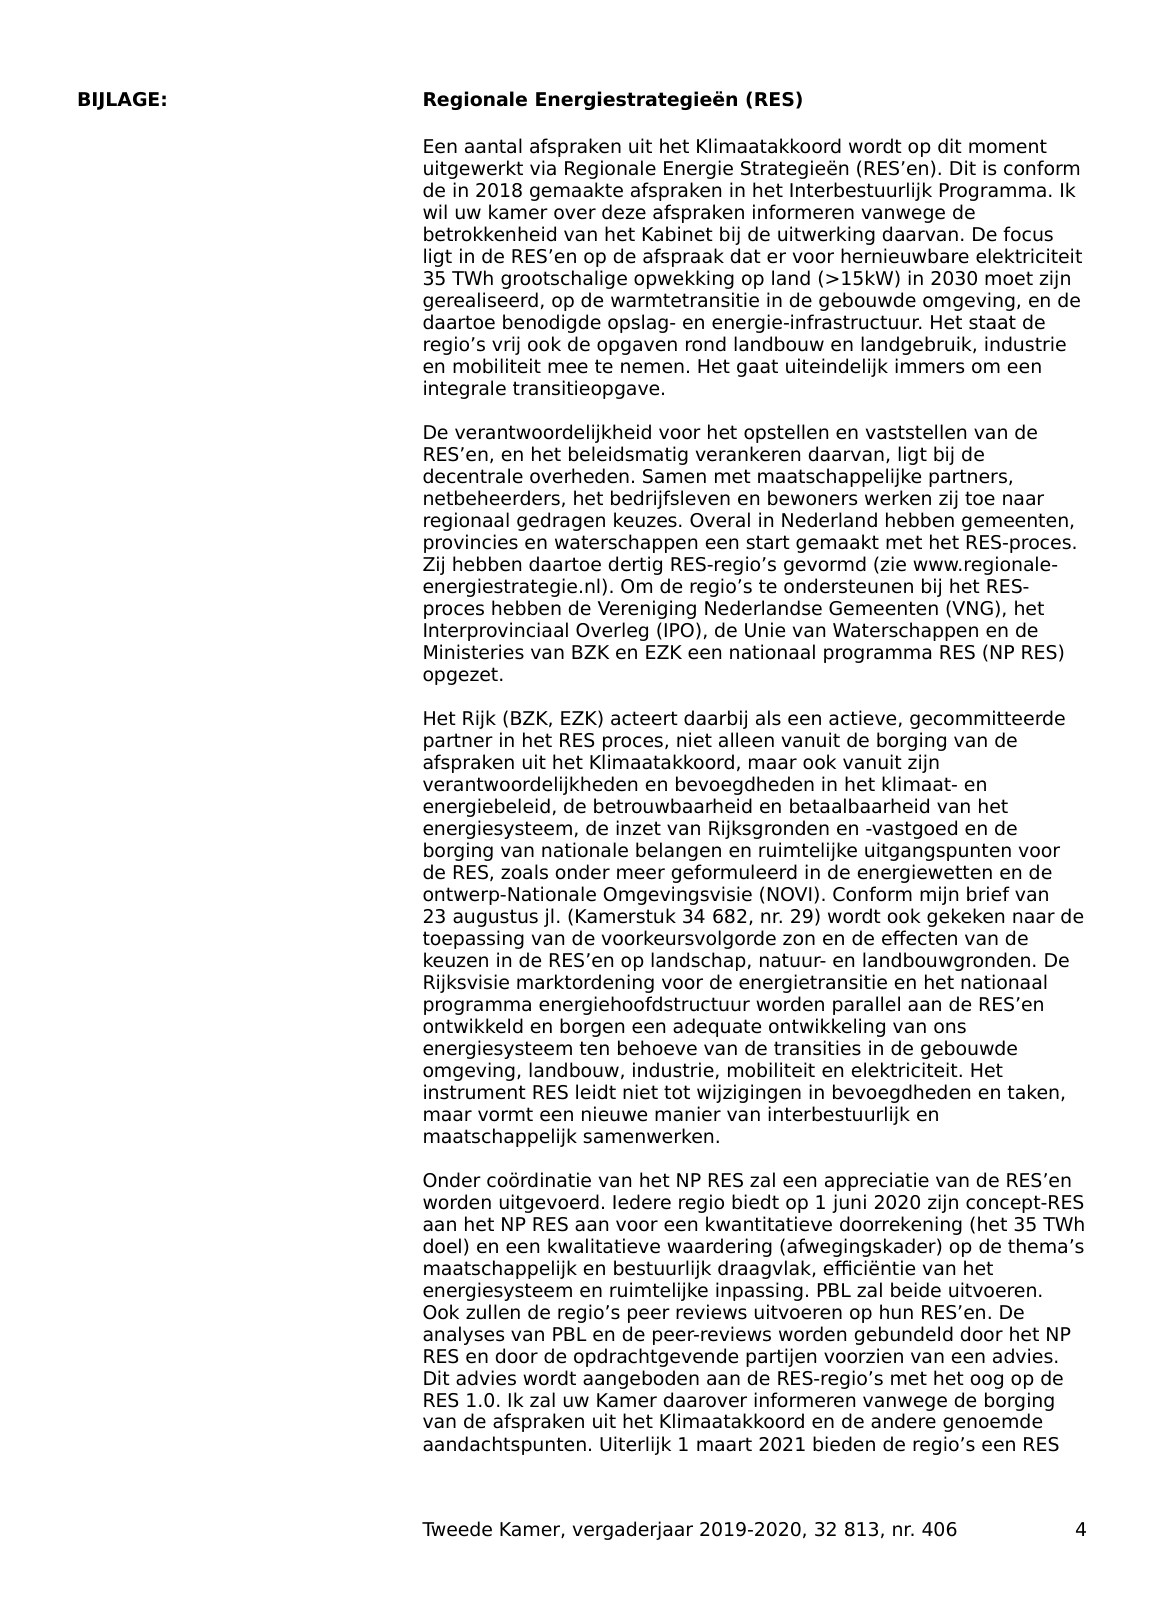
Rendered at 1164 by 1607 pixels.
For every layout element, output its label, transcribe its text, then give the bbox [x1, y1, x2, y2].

text Het Rijk (BZK, EZK) acteert daarbij als een actieve, gecommitteerde partner in het RES proces, niet alleen vanuit de borging van de afspraken uit het Klimaatakkoord, maar ook vanuit zijn verantwoordelijkheden en bevoegdheden in het klimaat- en energiebeleid, de betrouwbaarheid en betaalbaarheid van het energiesysteem, de inzet van Rijksgronden en -vastgoed en de borging van nationale belangen en ruimtelijke uitgangspunten voor de RES, zoals onder meer geformuleerd in de energiewetten en de ontwerp-Nationale Omgevingsvisie (NOVI). Conform mijn brief van 23 augustus jl. (Kamerstuk 34 682, nr. 29) wordt ook gekeken naar de toepassing van de voorkeursvolgorde zon en de effecten van de keuzen in de RES’en op landschap, natuur- en landbouwgronden. De Rijksvisie marktordening voor de energietransitie en het nationaal programma energiehoofdstructuur worden parallel aan de RES’en ontwikkeld en borgen een adequate ontwikkeling van ons energiesysteem ten behoeve van de transities in de gebouwde omgeving, landbouw, industrie, mobiliteit en elektriciteit. Het instrument RES leidt niet tot wijzigingen in bevoegdheden en taken, maar vormt een nieuwe manier van interbestuurlijk en maatschappelijk samenwerken. [422, 708, 1087, 1147]
text Een aantal afspraken uit het Klimaatakkoord wordt op dit moment uitgewerkt via Regionale Energie Strategieën (RES’en). Dit is conform de in 2018 gemaakte afspraken in het Interbestuurlijk Programma. Ik wil uw kamer over deze afspraken informeren vanwege de betrokkenheid van het Kabinet bij de uitwerking daarvan. De focus ligt in de RES’en op de afspraak dat er voor hernieuwbare elektriciteit 35 TWh grootschalige opwekking op land (>15kW) in 2030 moet zijn gerealiseerd, op de warmtetransitie in de gebouwde omgeving, en de daartoe benodigde opslag- en energie-infrastructuur. Het staat de regio’s vrij ook de opgaven rond landbouw en landgebruik, industrie en mobiliteit mee te nemen. Het gaat uiteindelijk immers om een integrale transitieopgave. [422, 136, 1087, 400]
subtitle BIJLAGE: Regionale Energiestrategieën (RES) [77, 89, 1087, 111]
text De verantwoordelijkheid voor het opstellen en vaststellen van de RES’en, en het beleidsmatig verankeren daarvan, ligt bij de decentrale overheden. Samen met maatschappelijke partners, netbeheerders, het bedrijfsleven en bewoners werken zij toe naar regionaal gedragen keuzes. Overal in Nederland hebben gemeenten, provincies en waterschappen een start gemaakt met het RES-proces. Zij hebben daartoe dertig RES-regio’s gevormd (zie www.regionale-energiestrategie.nl). Om de regio’s te ondersteunen bij het RES-proces hebben de Vereniging Nederlandse Gemeenten (VNG), het Interprovinciaal Overleg (IPO), de Unie van Waterschappen en de Ministeries van BZK en EZK een nationaal programma RES (NP RES) opgezet. [422, 422, 1087, 686]
text Onder coördinatie van het NP RES zal een appreciatie van de RES’en worden uitgevoerd. Iedere regio biedt op 1 juni 2020 zijn concept-RES aan het NP RES aan voor een kwantitatieve doorrekening (het 35 TWh doel) en een kwalitatieve waardering (afwegingskader) op de thema’s maatschappelijk en bestuurlijk draagvlak, efficiëntie van het energiesysteem en ruimtelijke inpassing. PBL zal beide uitvoeren. Ook zullen de regio’s peer reviews uitvoeren op hun RES’en. De analyses van PBL en de peer-reviews worden gebundeld door het NP RES en door de opdrachtgevende partijen voorzien van een advies. Dit advies wordt aangeboden aan de RES-regio’s met het oog op de RES 1.0. Ik zal uw Kamer daarover informeren vanwege de borging van de afspraken uit het Klimaatakkoord en de andere genoemde aandachtspunten. Uiterlijk 1 maart 2021 bieden de regio’s een RES [422, 1170, 1087, 1455]
